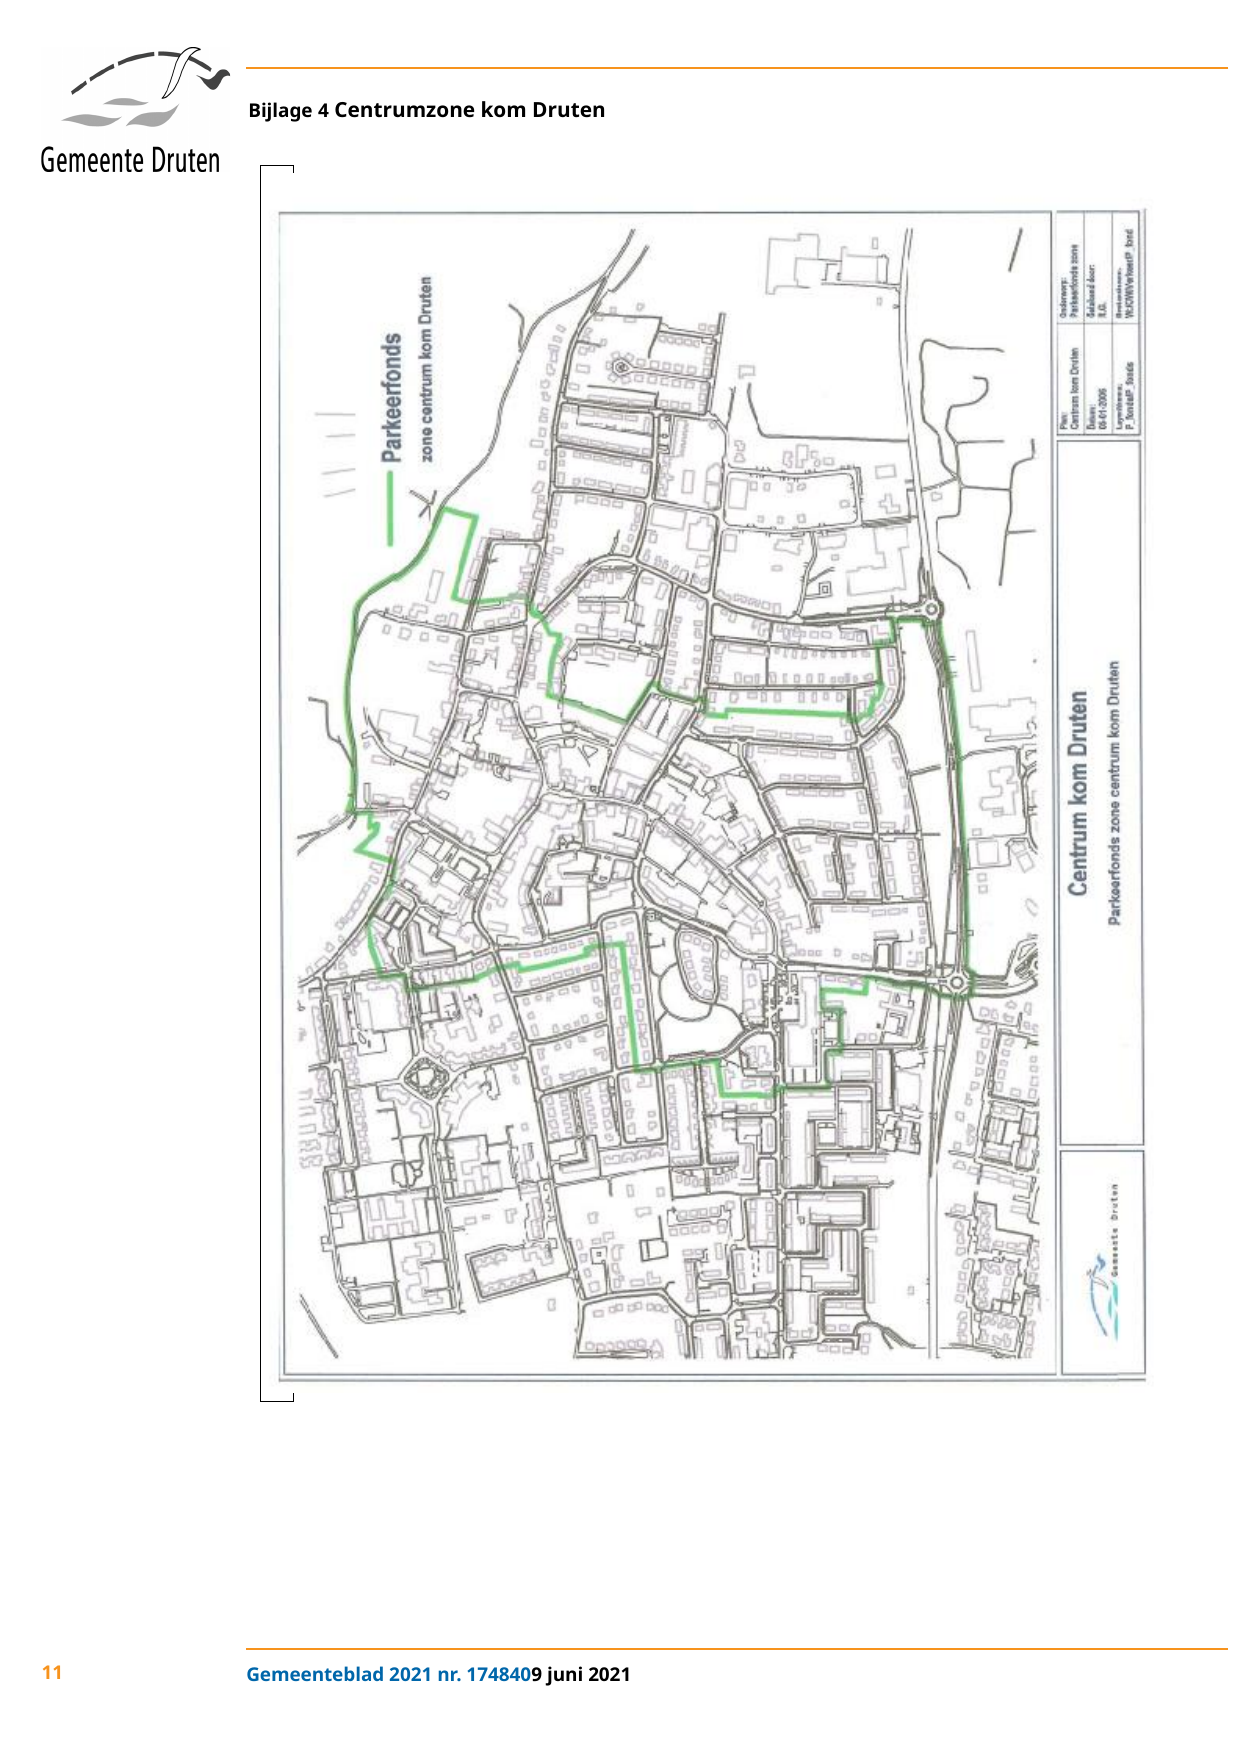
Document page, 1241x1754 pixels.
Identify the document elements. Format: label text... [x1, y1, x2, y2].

text Bijlage 4 Centrumzone kom Druten [248, 95, 1152, 123]
picture [268, 173, 1154, 1393]
picture [41, 47, 231, 172]
